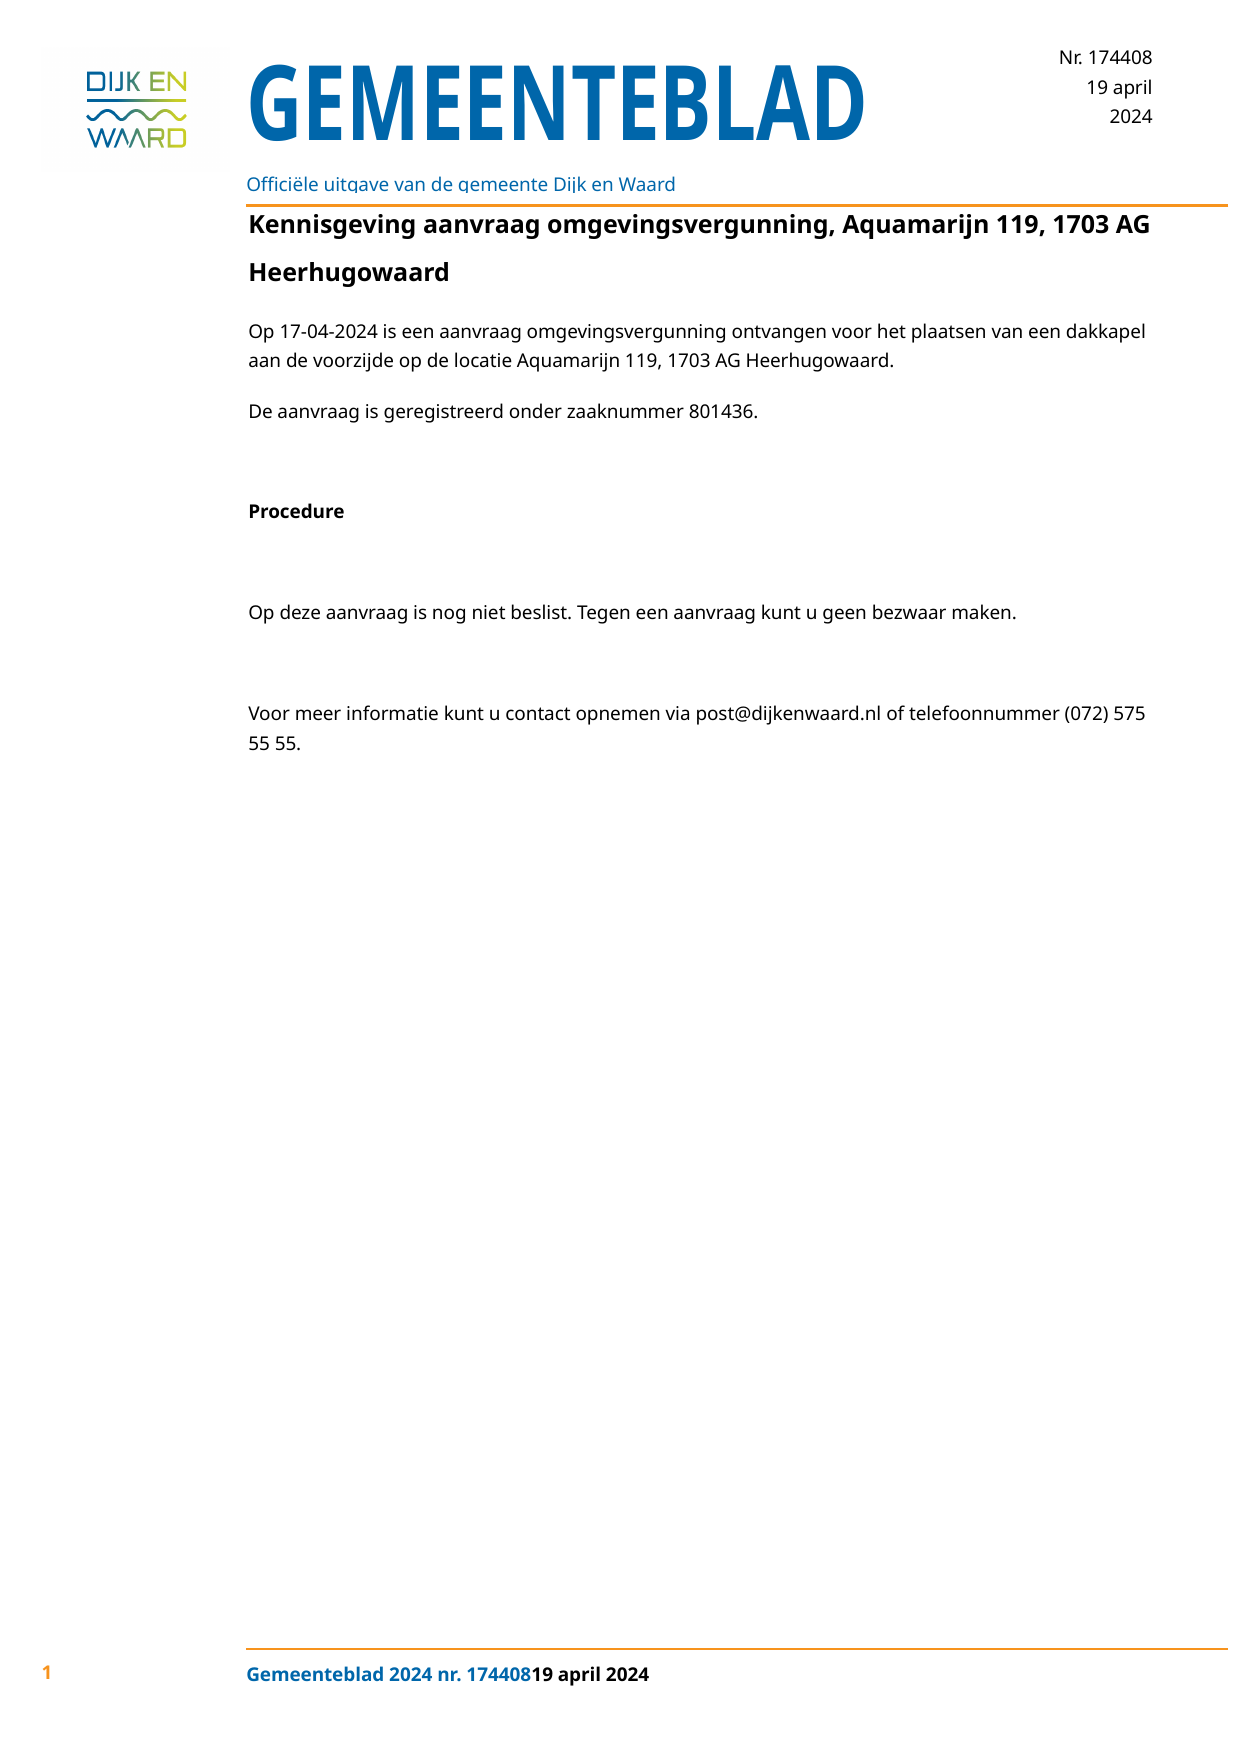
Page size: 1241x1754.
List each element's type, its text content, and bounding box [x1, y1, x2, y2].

text De aanvraag is geregistreerd onder zaaknummer 801436. [248, 398, 1152, 424]
text Kennisgeving aanvraag omgevingsvergunning, Aquamarijn 119, 1703 AG Heerhugowaard [248, 207, 1152, 288]
text Voor meer informatie kunt u contact opnemen via post@dijkenwaard.nl of telefoonnummer (072) 575 55 55. [248, 700, 1152, 756]
picture [41, 47, 231, 172]
text Op 17-04-2024 is een aanvraag omgevingsvergunning ontvangen voor het plaatsen van een dakkapel aan de voorzijde op de locatie Aquamarijn 119, 1703 AG Heerhugowaard. [248, 318, 1152, 373]
text Procedure [248, 499, 1152, 524]
text Op deze aanvraag is nog niet beslist. Tegen een aanvraag kunt u geen bezwaar maken. [248, 599, 1152, 625]
